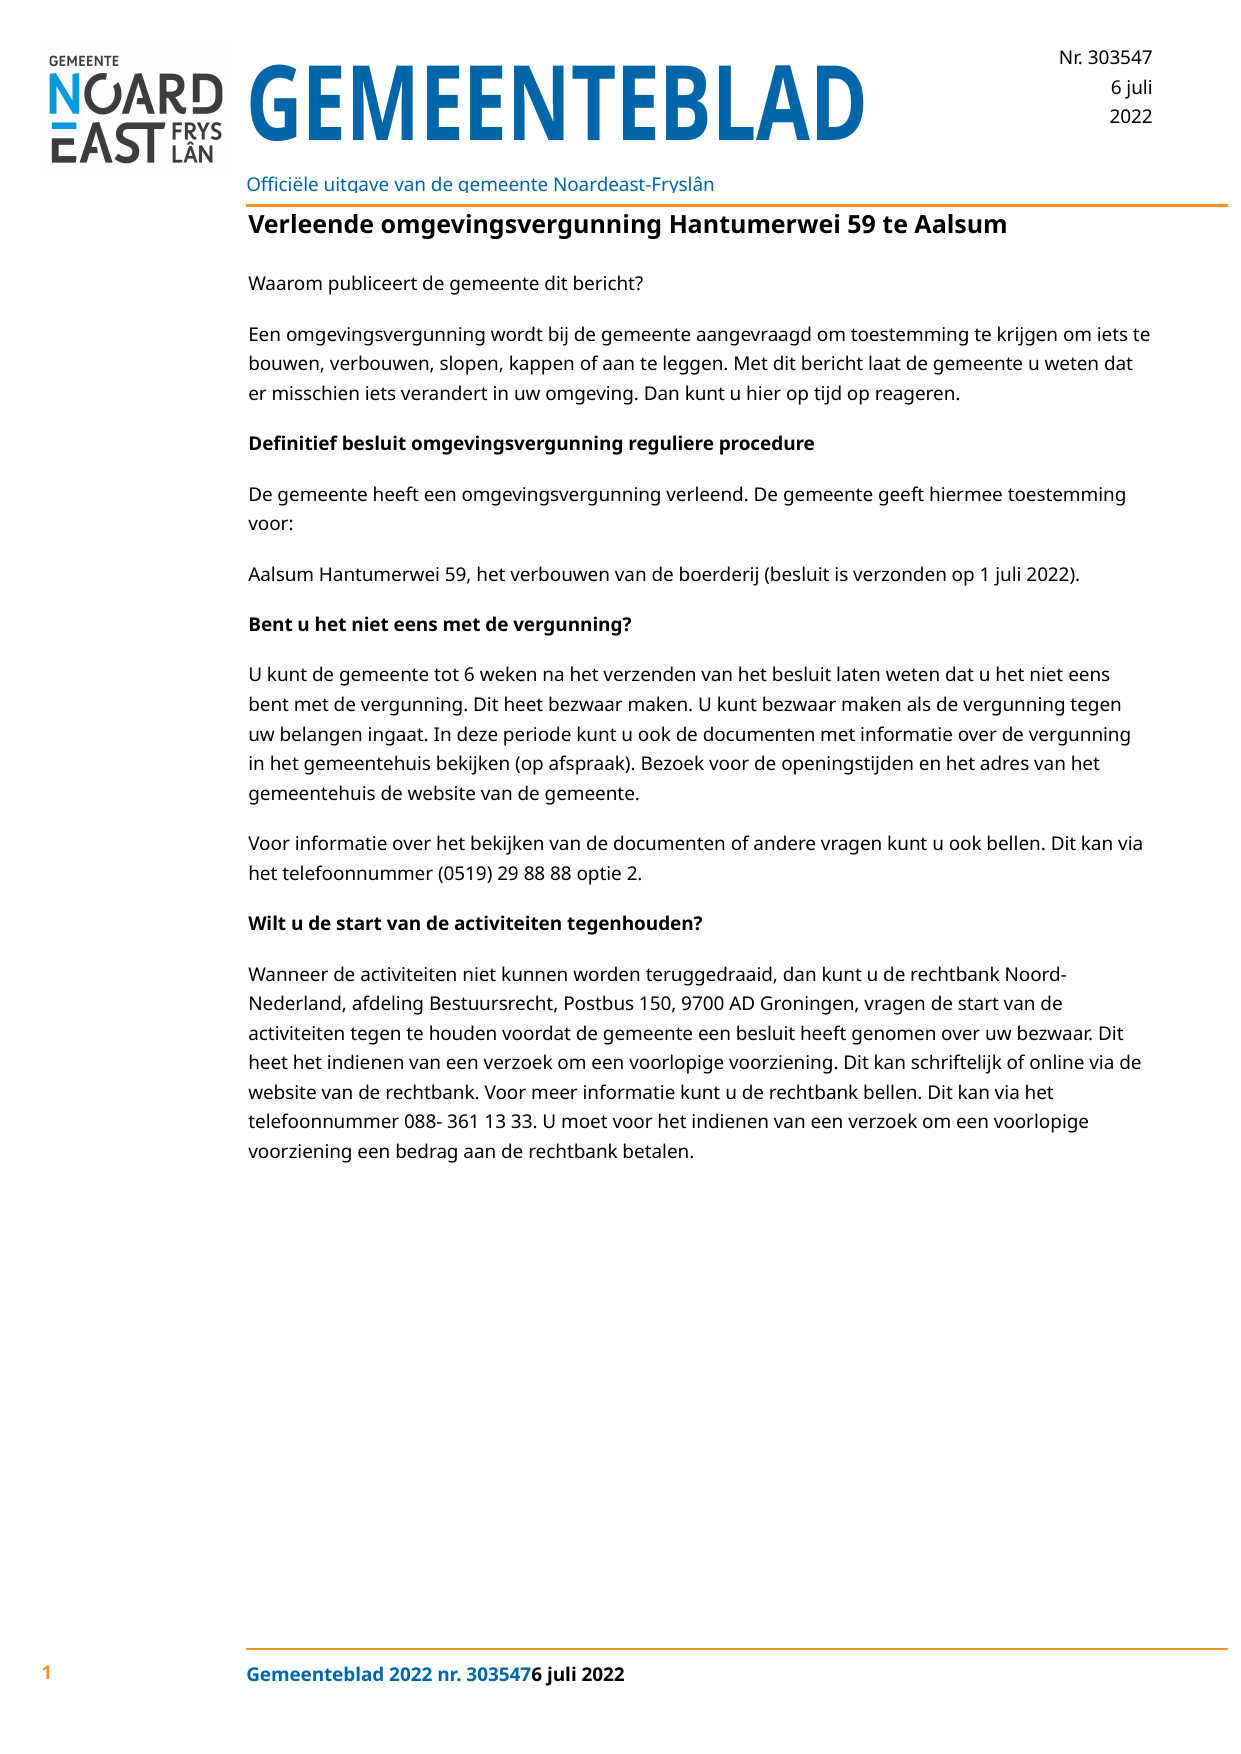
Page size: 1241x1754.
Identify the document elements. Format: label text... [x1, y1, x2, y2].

text Een omgevingsvergunning wordt bij de gemeente aangevraagd om toestemming te krijgen om iets te bouwen, verbouwen, slopen, kappen of aan te leggen. Met dit bericht laat de gemeente u weten dat er misschien iets verandert in uw omgeving. Dan kunt u hier op tijd op reageren. [248, 321, 1152, 406]
text Waarom publiceert de gemeente dit bericht? [248, 270, 1152, 296]
text Wanneer de activiteiten niet kunnen worden teruggedraaid, dan kunt u de rechtbank Noord-Nederland, afdeling Bestuursrecht, Postbus 150, 9700 AD Groningen, vragen de start van de activiteiten tegen te houden voordat de gemeente een besluit heeft genomen over uw bezwaar. Dit heet het indienen van een verzoek om een voorlopige voorziening. Dit kan schriftelijk of online via de website van de rechtbank. Voor meer informatie kunt u de rechtbank bellen. Dit kan via het telefoonnummer 088- 361 13 33. U moet voor het indienen van een verzoek om een voorlopige voorziening een bedrag aan de rechtbank betalen. [248, 961, 1152, 1164]
text Verleende omgevingsvergunning Hantumerwei 59 te Aalsum [248, 207, 1152, 241]
text Definitief besluit omgevingsvergunning reguliere procedure [248, 430, 1152, 456]
text Wilt u de start van de activiteiten tegenhouden? [248, 910, 1152, 936]
text Bent u het niet eens met de vergunning? [248, 611, 1152, 637]
text De gemeente heeft een omgevingsvergunning verleend. De gemeente geeft hiermee toestemming voor: [248, 481, 1152, 536]
text U kunt de gemeente tot 6 weken na het verzenden van het besluit laten weten dat u het niet eens bent met de vergunning. Dit heet bezwaar maken. U kunt bezwaar maken als de vergunning tegen uw belangen ingaat. In deze periode kunt u ook de documenten met informatie over de vergunning in het gemeentehuis bekijken (op afspraak). Bezoek voor de openingstijden en het adres van het gemeentehuis de website van de gemeente. [248, 662, 1152, 806]
text Voor informatie over het bekijken van de documenten of andere vragen kunt u ook bellen. Dit kan via het telefoonnummer (0519) 29 88 88 optie 2. [248, 830, 1152, 886]
text Aalsum Hantumerwei 59, het verbouwen van de boerderij (besluit is verzonden op 1 juli 2022). [248, 561, 1152, 586]
picture [41, 47, 231, 172]
